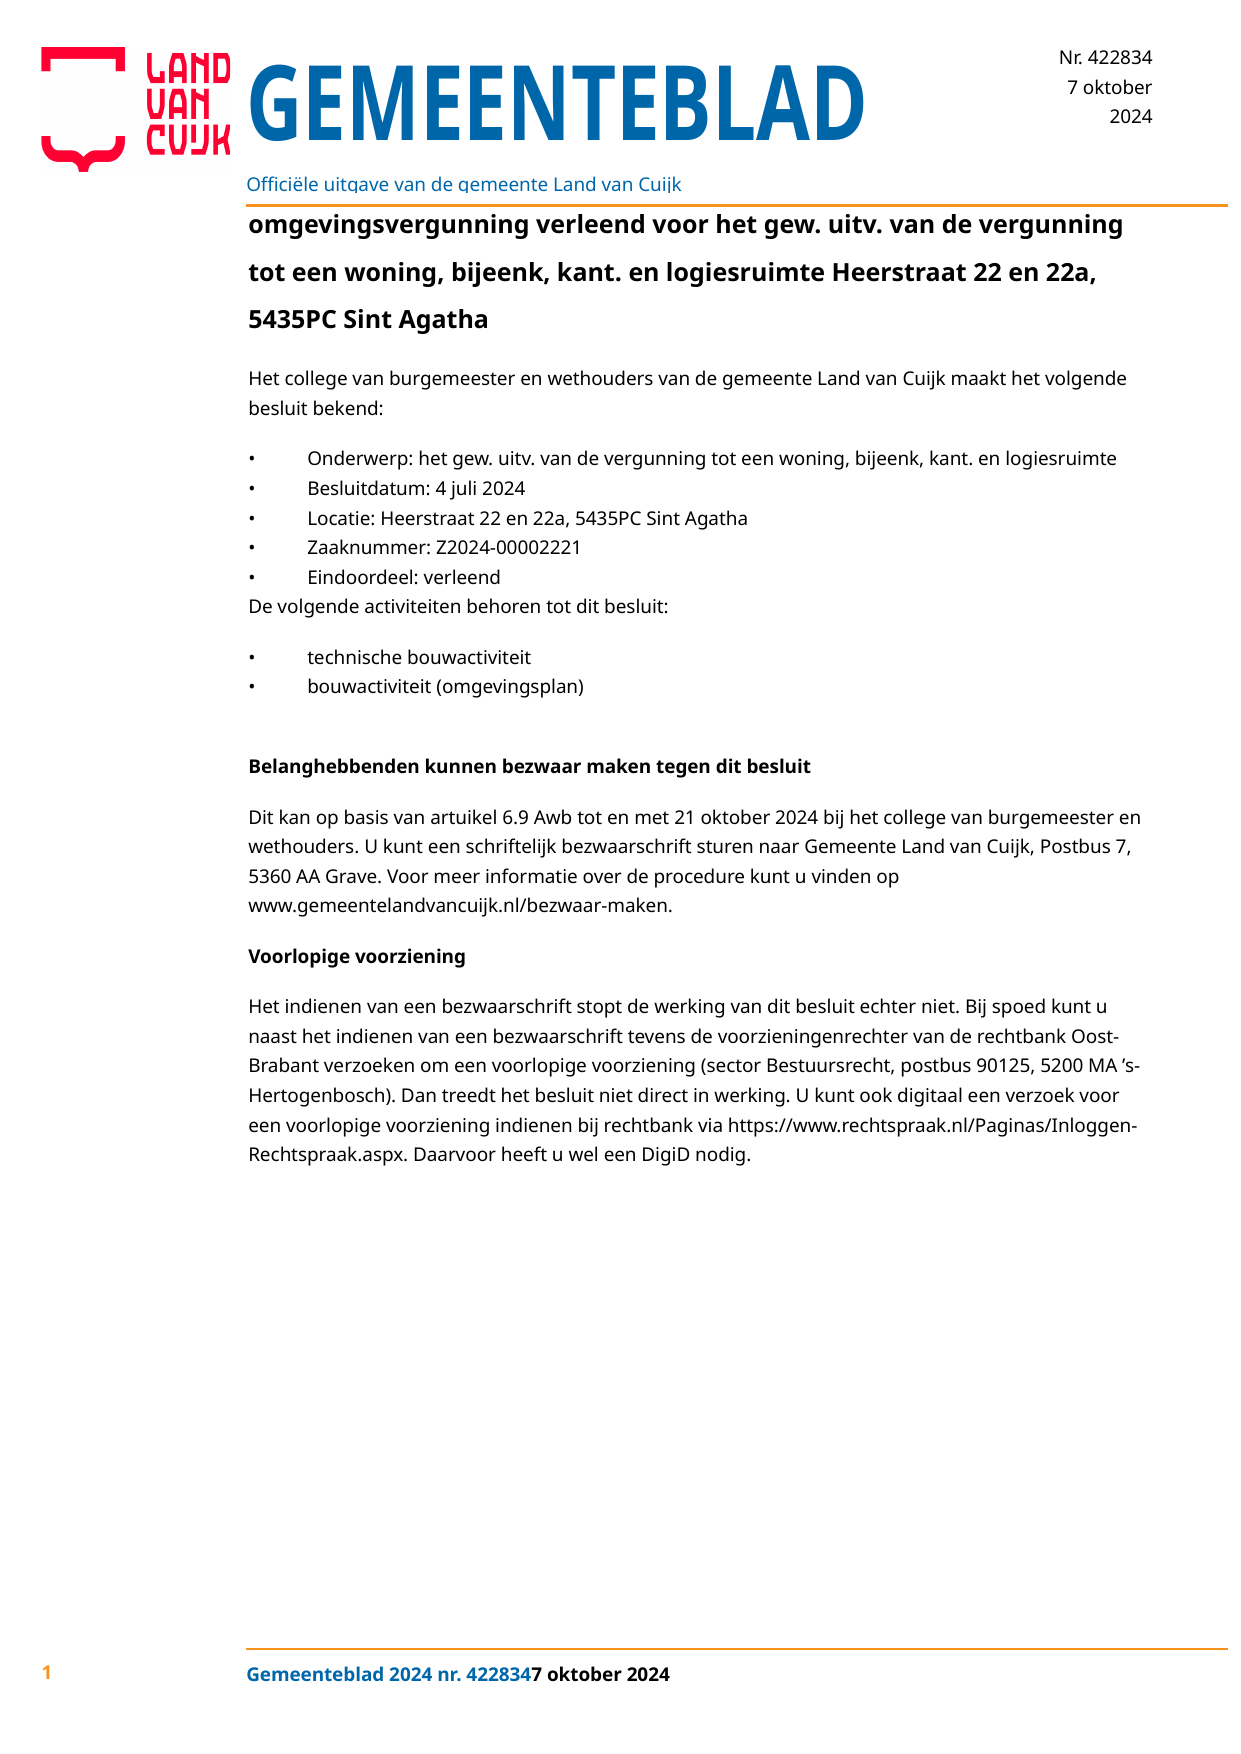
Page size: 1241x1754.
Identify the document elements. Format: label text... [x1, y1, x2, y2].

text Het indienen van een bezwaarschrift stopt de werking van dit besluit echter niet. Bij spoed kunt u naast het indienen van een bezwaarschrift tevens de voorzieningenrechter van de rechtbank Oost-Brabant verzoeken om een voorlopige voorziening (sector Bestuursrecht, postbus 90125, 5200 MA ’s-Hertogenbosch). Dan treedt het besluit niet direct in werking. U kunt ook digitaal een verzoek voor een voorlopige voorziening indienen bij rechtbank via https://www.rechtspraak.nl/Paginas/Inloggen-Rechtspraak.aspx. Daarvoor heeft u wel een DigiD nodig. [248, 993, 1152, 1167]
list Besluitdatum: 4 juli 2024 [248, 475, 1152, 501]
picture [41, 47, 231, 172]
text Belanghebbenden kunnen bezwaar maken tegen dit besluit [248, 753, 1152, 779]
text omgevingsvergunning verleend voor het gew. uitv. van de vergunning tot een woning, bijeenk, kant. en logiesruimte Heerstraat 22 en 22a, 5435PC Sint Agatha [248, 207, 1152, 336]
list Eindoordeel: verleend [248, 564, 1152, 589]
text Dit kan op basis van artuikel 6.9 Awb tot en met 21 oktober 2024 bij het college van burgemeester en wethouders. U kunt een schriftelijk bezwaarschrift sturen naar Gemeente Land van Cuijk, Postbus 7, 5360 AA Grave. Voor meer informatie over de procedure kunt u vinden op www.gemeentelandvancuijk.nl/bezwaar-maken. [248, 804, 1152, 918]
text Het college van burgemeester en wethouders van de gemeente Land van Cuijk maakt het volgende besluit bekend: [248, 366, 1152, 421]
text De volgende activiteiten behoren tot dit besluit: [248, 593, 1152, 619]
list technische bouwactiviteit [248, 644, 1152, 669]
list bouwactiviteit (omgevingsplan) [248, 673, 1152, 699]
list Onderwerp: het gew. uitv. van de vergunning tot een woning, bijeenk, kant. en logiesruimte [248, 446, 1152, 471]
list Locatie: Heerstraat 22 en 22a, 5435PC Sint Agatha [248, 505, 1152, 530]
text Voorlopige voorziening [248, 943, 1152, 969]
list Zaaknummer: Z2024-00002221 [248, 534, 1152, 560]
